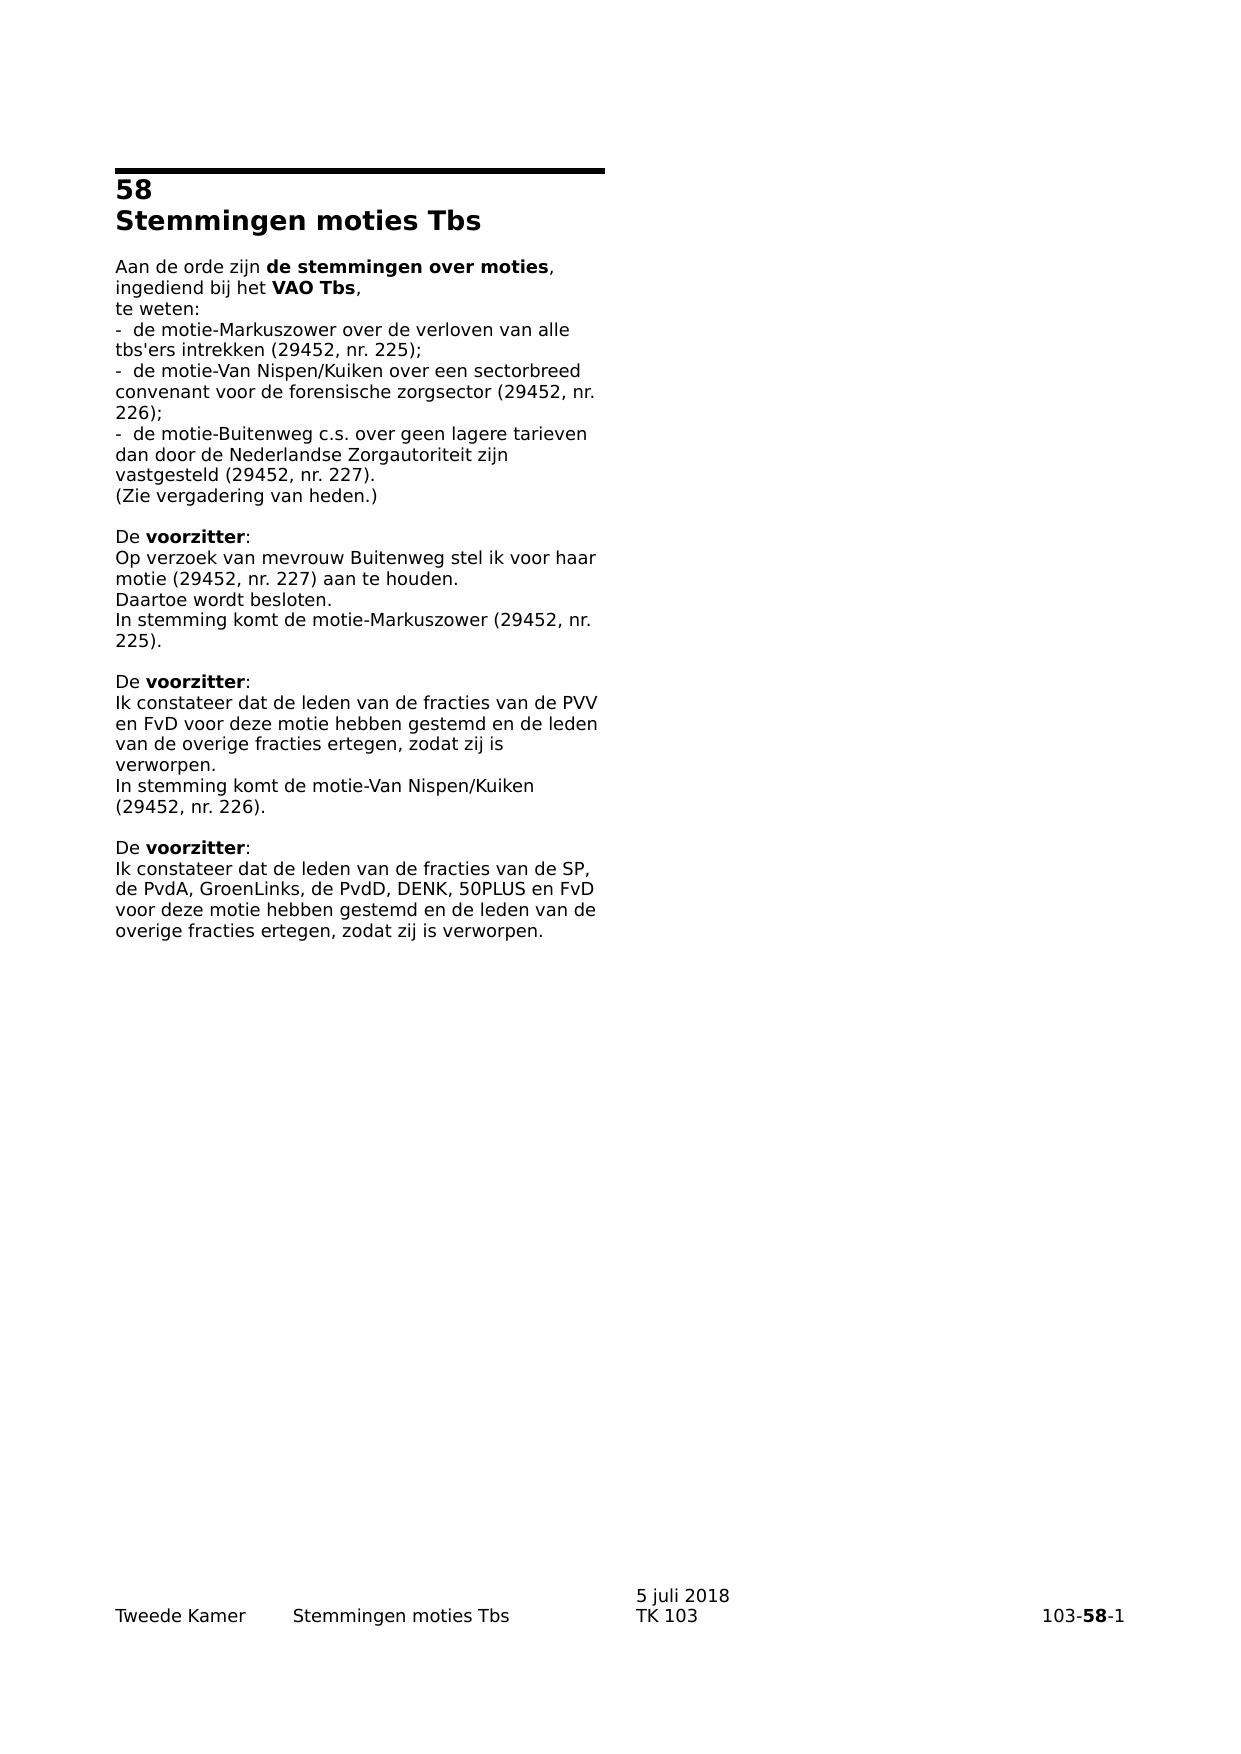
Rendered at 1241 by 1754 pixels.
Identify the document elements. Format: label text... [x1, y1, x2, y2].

text In stemming komt de motie-Van Nispen/Kuiken (29452, nr. 226). [115, 776, 605, 817]
text Ik constateer dat de leden van de fracties van de PVV en FvD voor deze motie hebben gestemd en de leden van de overige fracties ertegen, zodat zij is verworpen. [115, 692, 605, 776]
text De voorzitter: [115, 527, 605, 548]
text De voorzitter: [115, 837, 605, 858]
list de motie-Van Nispen/Kuiken over een sectorbreed convenant voor de forensische zorgsector (29452, nr. 226); [115, 361, 605, 423]
text In stemming komt de motie-Markuszower (29452, nr. 225). [115, 610, 605, 652]
text Aan de orde zijn de stemmingen over moties, ingediend bij het VAO Tbs, [115, 257, 605, 298]
text Op verzoek van mevrouw Buitenweg stel ik voor haar motie (29452, nr. 227) aan te houden. [115, 548, 605, 589]
list de motie-Buitenweg c.s. over geen lagere tarieven dan door de Nederlandse Zorgautoriteit zijn vastgesteld (29452, nr. 227). [115, 423, 605, 486]
list de motie-Markuszower over de verloven van alle tbs'ers intrekken (29452, nr. 225); [115, 319, 605, 361]
title 58 Stemmingen moties Tbs [115, 174, 605, 237]
text De voorzitter: [115, 672, 605, 692]
text te weten: [115, 298, 605, 319]
text Ik constateer dat de leden van de fracties van de SP, de PvdA, GroenLinks, de PvdD, DENK, 50PLUS en FvD voor deze motie hebben gestemd en de leden van de overige fracties ertegen, zodat zij is verworpen. [115, 858, 605, 942]
text Daartoe wordt besloten. [115, 589, 605, 610]
text (Zie vergadering van heden.) [115, 486, 605, 507]
